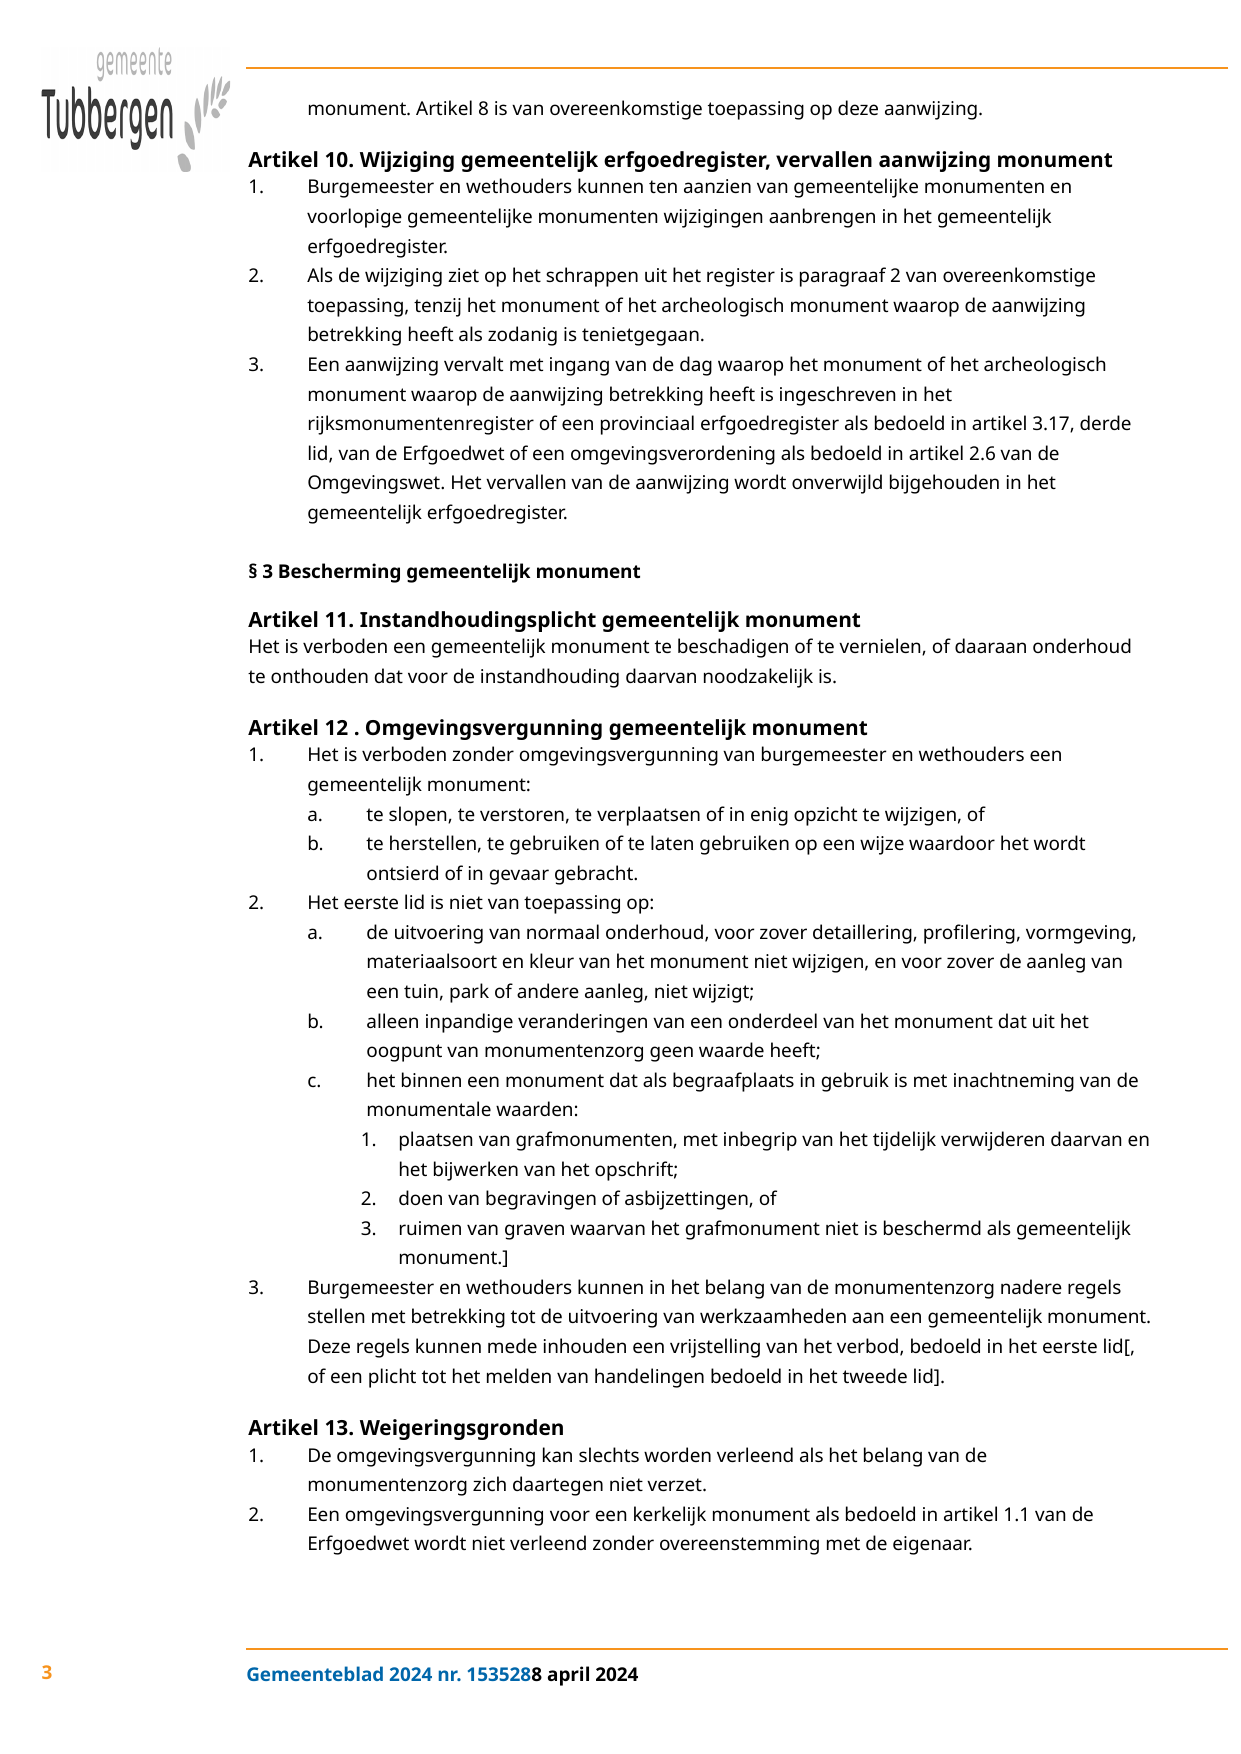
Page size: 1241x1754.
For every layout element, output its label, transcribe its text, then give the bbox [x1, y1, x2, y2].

text Artikel 10. Wijziging gemeentelijk erfgoedregister, vervallen aanwijzing monument [248, 145, 1152, 174]
list Een aanwijzing vervalt met ingang van de dag waarop het monument of het archeologisch monument waarop de aanwijzing betrekking heeft is ingeschreven in het rijksmonumentenregister of een provinciaal erfgoedregister als bedoeld in artikel 3.17, derde lid, van de Erfgoedwet of een omgevingsverordening als bedoeld in artikel 2.6 van de Omgevingswet. Het vervallen van de aanwijzing wordt onverwijld bijgehouden in het gemeentelijk erfgoedregister. [248, 351, 1152, 525]
text Artikel 13. Weigeringsgronden [248, 1413, 1152, 1442]
list Burgemeester en wethouders kunnen ten aanzien van gemeentelijke monumenten en voorlopige gemeentelijke monumenten wijzigingen aanbrengen in het gemeentelijk erfgoedregister. [248, 174, 1152, 258]
list Burgemeester en wethouders kunnen in het belang van de monumentenzorg nadere regels stellen met betrekking tot de uitvoering van werkzaamheden aan een gemeentelijk monument. Deze regels kunnen mede inhouden een vrijstelling van het verbod, bedoeld in het eerste lid[, of een plicht tot het melden van handelingen bedoeld in het tweede lid]. [248, 1274, 1152, 1389]
list plaatsen van grafmonumenten, met inbegrip van het tijdelijk verwijderen daarvan en het bijwerken van het opschrift; [361, 1126, 1152, 1182]
text Het is verboden een gemeentelijk monument te beschadigen of te vernielen, of daaraan onderhoud te onthouden dat voor de instandhouding daarvan noodzakelijk is. [248, 633, 1152, 688]
list De omgevingsvergunning kan slechts worden verleend als het belang van de monumentenzorg zich daartegen niet verzet. [248, 1442, 1152, 1497]
list te herstellen, te gebruiken of te laten gebruiken op een wijze waardoor het wordt ontsierd of in gevaar gebracht. [307, 830, 1152, 886]
text Artikel 12 . Omgevingsvergunning gemeentelijk monument [248, 713, 1152, 742]
list Een omgevingsvergunning voor een kerkelijk monument als bedoeld in artikel 1.1 van de Erfgoedwet wordt niet verleend zonder overeenstemming met de eigenaar. [248, 1501, 1152, 1556]
text § 3 Bescherming gemeentelijk monument [248, 558, 1152, 584]
list Het is verboden zonder omgevingsvergunning van burgemeester en wethouders een gemeentelijk monument: [248, 742, 1152, 797]
list Het eerste lid is niet van toepassing op: [248, 889, 1152, 915]
list doen van begravingen of asbijzettingen, of [361, 1185, 1152, 1211]
list het binnen een monument dat als begraafplaats in gebruik is met inachtneming van de monumentale waarden: [307, 1067, 1152, 1122]
list de uitvoering van normaal onderhoud, voor zover detaillering, profilering, vormgeving, materiaalsoort en kleur van het monument niet wijzigen, en voor zover de aanleg van een tuin, park of andere aanleg, niet wijzigt; [307, 919, 1152, 1004]
list Als de wijziging ziet op het schrappen uit het register is paragraaf 2 van overeenkomstige toepassing, tenzij het monument of het archeologisch monument waarop de aanwijzing betrekking heeft als zodanig is tenietgegaan. [248, 262, 1152, 347]
list te slopen, te verstoren, te verplaatsen of in enig opzicht te wijzigen, of [307, 801, 1152, 827]
list ruimen van graven waarvan het grafmonument niet is beschermd als gemeentelijk monument.] [361, 1215, 1152, 1270]
list monument. Artikel 8 is van overeenkomstige toepassing op deze aanwijzing. [248, 95, 1152, 121]
picture [41, 47, 231, 172]
text Artikel 11. Instandhoudingsplicht gemeentelijk monument [248, 605, 1152, 633]
list alleen inpandige veranderingen van een onderdeel van het monument dat uit het oogpunt van monumentenzorg geen waarde heeft; [307, 1008, 1152, 1063]
